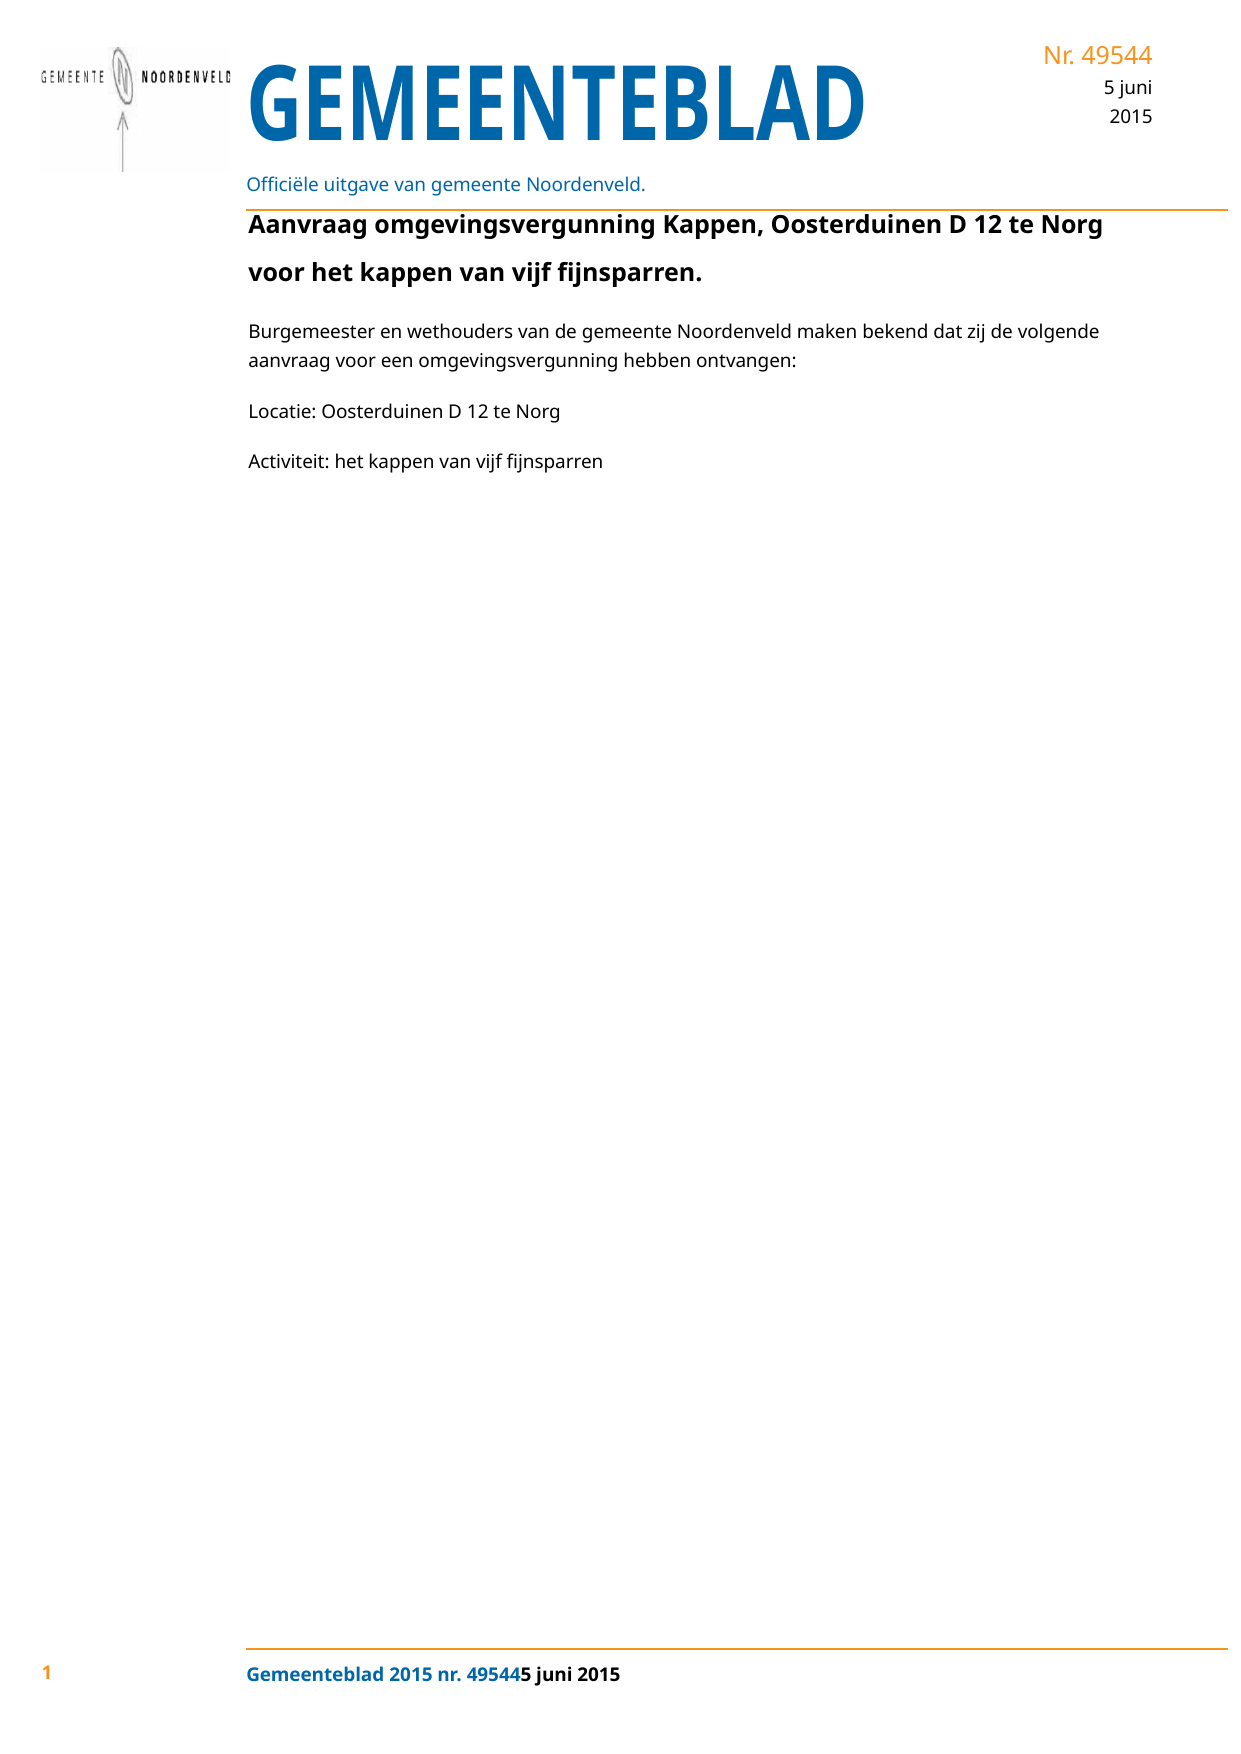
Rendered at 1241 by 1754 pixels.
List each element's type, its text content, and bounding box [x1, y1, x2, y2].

text Activiteit: het kappen van vijf fijnsparren [248, 448, 1152, 474]
text Locatie: Oosterduinen D 12 te Norg [248, 398, 1152, 424]
text Burgemeester en wethouders van de gemeente Noordenveld maken bekend dat zij de volgende aanvraag voor een omgevingsvergunning hebben ontvangen: [248, 318, 1152, 373]
text Aanvraag omgevingsvergunning Kappen, Oosterduinen D 12 te Norg voor het kappen van vijf fijnsparren. [248, 211, 1152, 288]
picture [41, 47, 231, 172]
